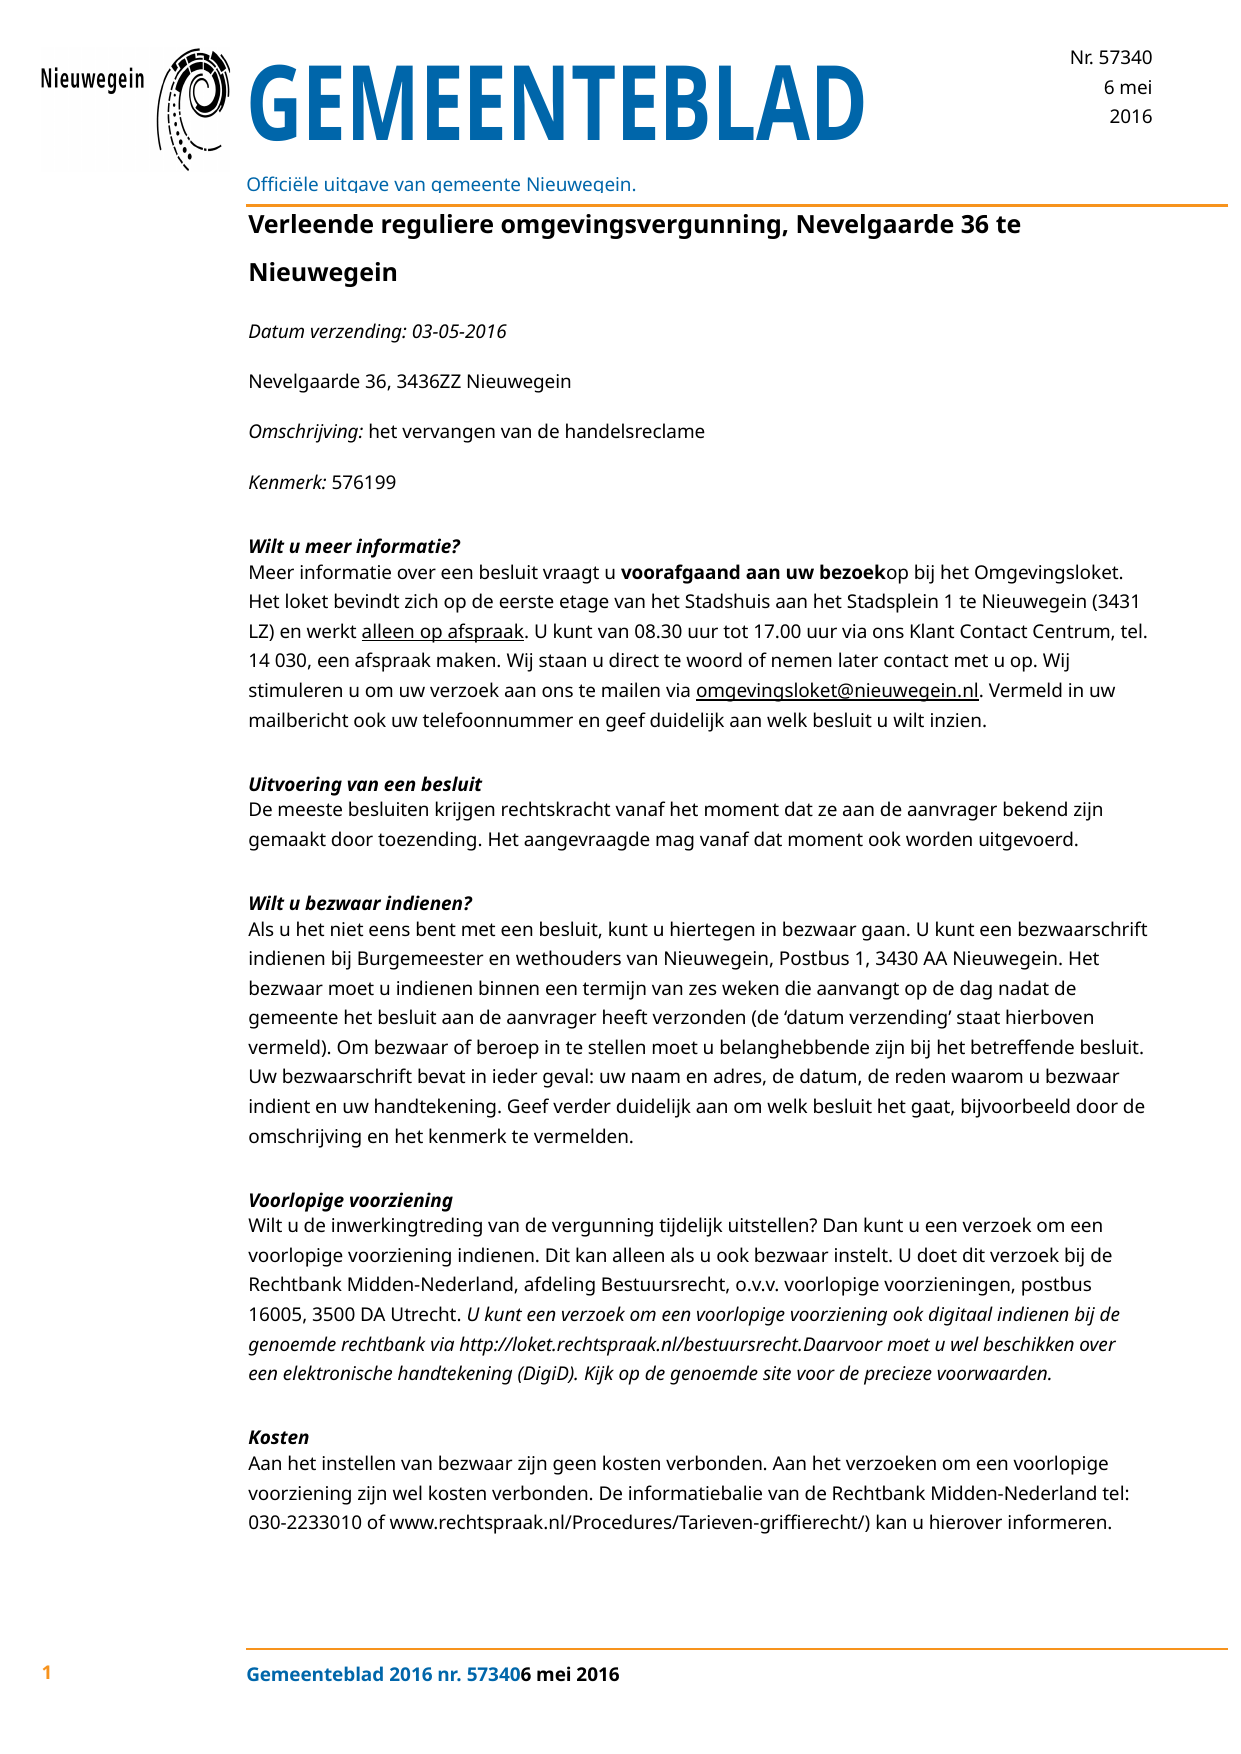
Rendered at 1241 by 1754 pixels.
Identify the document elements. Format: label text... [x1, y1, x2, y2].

text Nevelgaarde 36, 3436ZZ Nieuwegein [248, 368, 1152, 394]
text Voorlopige voorziening [248, 1187, 1152, 1212]
text Kenmerk: 576199 [248, 469, 1152, 495]
text Wilt u de inwerkingtreding van de vergunning tijdelijk uitstellen? Dan kunt u een verzoek om een voorlopige voorziening indienen. Dit kan alleen als u ook bezwaar instelt. U doet dit verzoek bij de Rechtbank Midden-Nederland, afdeling Bestuursrecht, o.v.v. voorlopige voorzieningen, postbus 16005, 3500 DA Utrecht. U kunt een verzoek om een voorlopige voorziening ook digitaal indienen bij de genoemde rechtbank via http://loket.rechtspraak.nl/bestuursrecht.Daarvoor moet u wel beschikken over een elektronische handtekening (DigiD). Kijk op de genoemde site voor de precieze voorwaarden. [248, 1212, 1152, 1386]
text Omschrijving: het vervangen van de handelsreclame [248, 419, 1152, 444]
text Wilt u meer informatie? [248, 533, 1152, 559]
picture [41, 47, 231, 172]
text Wilt u bezwaar indienen? [248, 890, 1152, 916]
text De meeste besluiten krijgen rechtskracht vanaf het moment dat ze aan de aanvrager bekend zijn gemaakt door toezending. Het aangevraagde mag vanaf dat moment ook worden uitgevoerd. [248, 796, 1152, 852]
text Aan het instellen van bezwaar zijn geen kosten verbonden. Aan het verzoeken om een voorlopige voorziening zijn wel kosten verbonden. De informatiebalie van de Rechtbank Midden-Nederland tel: 030-2233010 of www.rechtspraak.nl/Procedures/Tarieven-griffierecht/) kan u hierover informeren. [248, 1450, 1152, 1535]
text Als u het niet eens bent met een besluit, kunt u hiertegen in bezwaar gaan. U kunt een bezwaarschrift indienen bij Burgemeester en wethouders van Nieuwegein, Postbus 1, 3430 AA Nieuwegein. Het bezwaar moet u indienen binnen een termijn van zes weken die aanvangt op de dag nadat de gemeente het besluit aan de aanvrager heeft verzonden (de ‘datum verzending’ staat hierboven vermeld). Om bezwaar of beroep in te stellen moet u belanghebbende zijn bij het betreffende besluit. Uw bezwaarschrift bevat in ieder geval: uw naam en adres, de datum, de reden waarom u bezwaar indient en uw handtekening. Geef verder duidelijk aan om welk besluit het gaat, bijvoorbeeld door de omschrijving en het kenmerk te vermelden. [248, 916, 1152, 1148]
text Verleende reguliere omgevingsvergunning, Nevelgaarde 36 te Nieuwegein [248, 207, 1152, 288]
text Meer informatie over een besluit vraagt u voorafgaand aan uw bezoekop bij het Omgevingsloket. Het loket bevindt zich op de eerste etage van het Stadshuis aan het Stadsplein 1 te Nieuwegein (3431 LZ) en werkt alleen op afspraak. U kunt van 08.30 uur tot 17.00 uur via ons Klant Contact Centrum, tel. 14 030, een afspraak maken. Wij staan u direct te woord of nemen later contact met u op. Wij stimuleren u om uw verzoek aan ons te mailen via omgevingsloket@nieuwegein.nl. Vermeld in uw mailbericht ook uw telefoonnummer en geef duidelijk aan welk besluit u wilt inzien. [248, 559, 1152, 732]
text Kosten [248, 1424, 1152, 1450]
text Uitvoering van een besluit [248, 771, 1152, 796]
text Datum verzending: 03-05-2016 [248, 318, 1152, 344]
